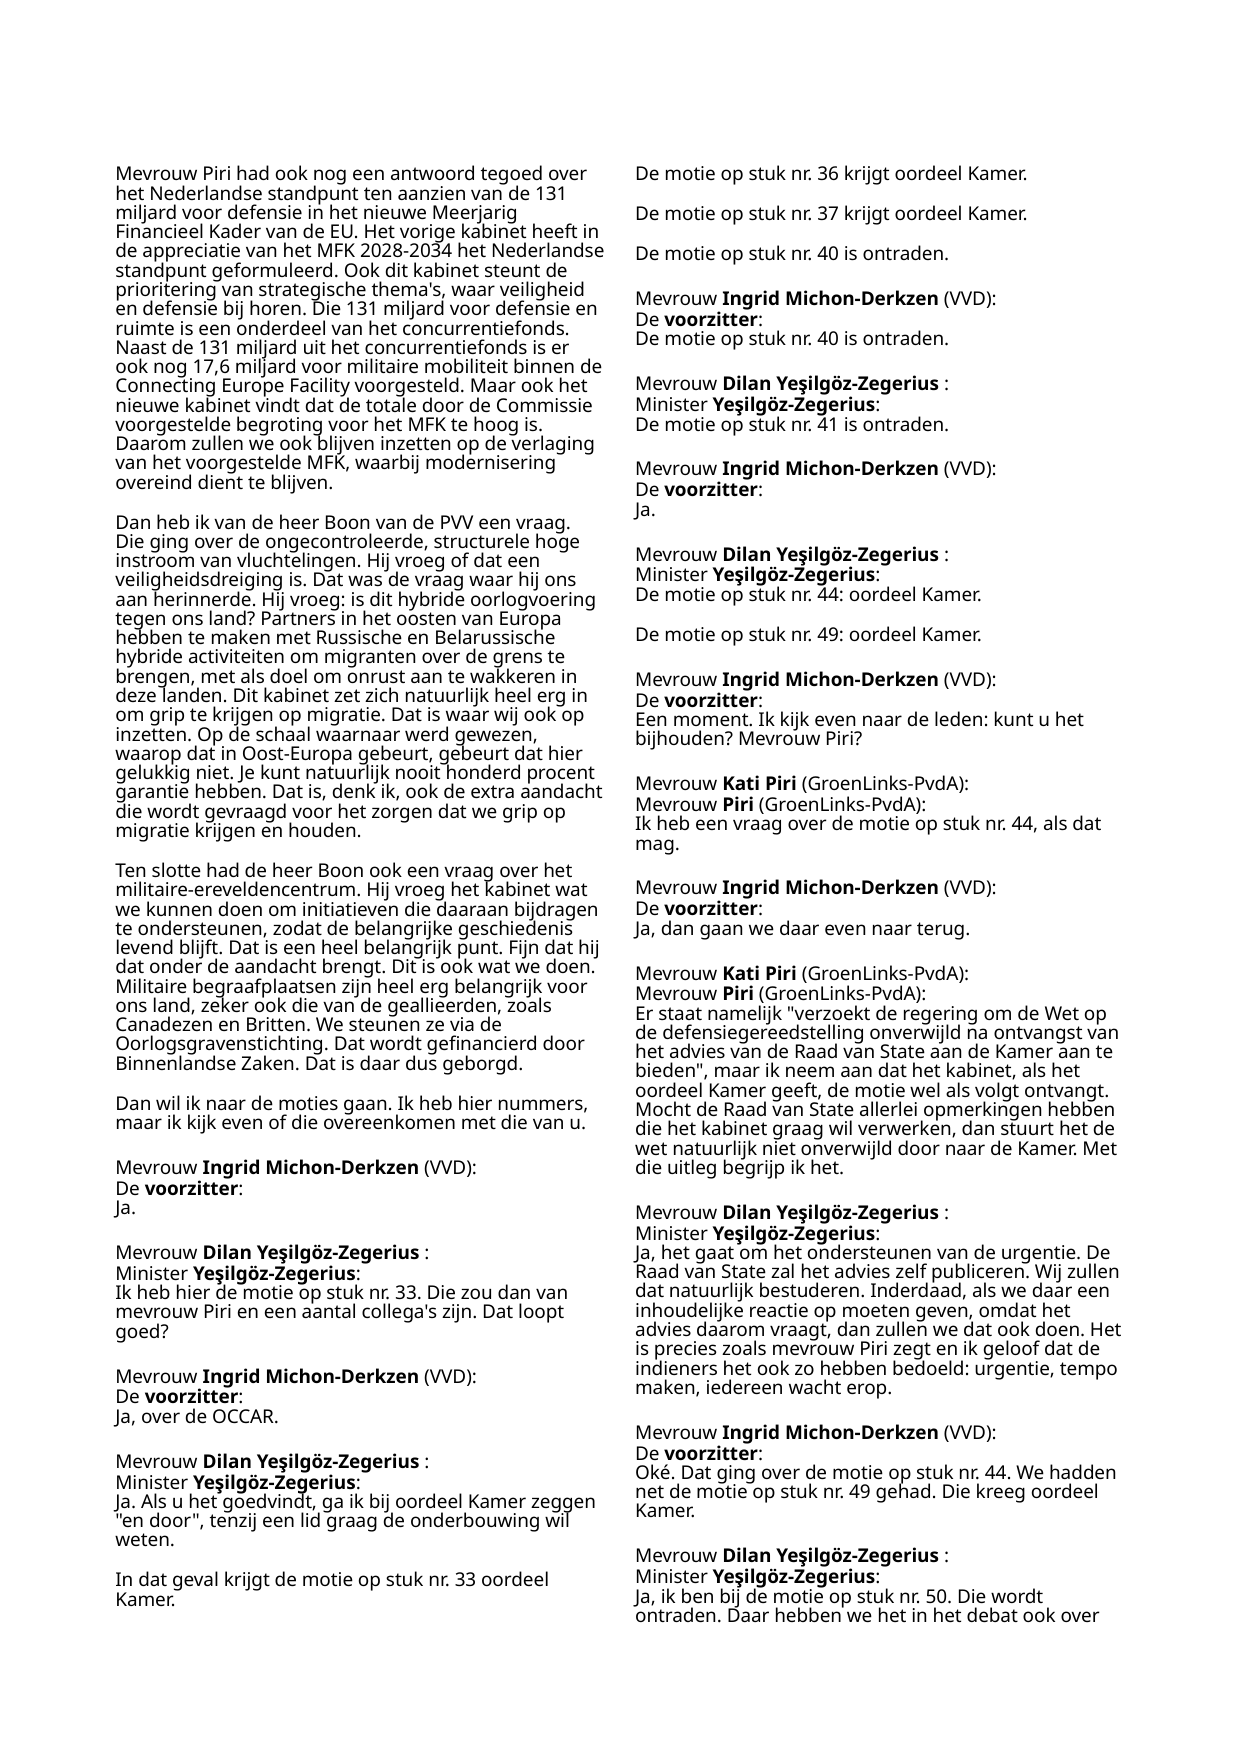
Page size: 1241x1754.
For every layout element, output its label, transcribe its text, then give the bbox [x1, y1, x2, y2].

text De motie op stuk nr. 49: oordeel Kamer. [635, 626, 1125, 645]
text Mevrouw Piri (GroenLinks-PvdA): [635, 796, 1125, 815]
text Mevrouw Piri had ook nog een antwoord tegoed over het Nederlandse standpunt ten aanzien van de 131 miljard voor defensie in het nieuwe Meerjarig Financieel Kader van de EU. Het vorige kabinet heeft in de appreciatie van het MFK 2028-2034 het Nederlandse standpunt geformuleerd. Ook dit kabinet steunt de prioritering van strategische thema's, waar veiligheid en defensie bij horen. Die 131 miljard voor defensie en ruimte is een onderdeel van het concurrentiefonds. Naast de 131 miljard uit het concurrentiefonds is er ook nog 17,6 miljard voor militaire mobiliteit binnen de Connecting Europe Facility voorgesteld. Maar ook het nieuwe kabinet vindt dat de totale door de Commissie voorgestelde begroting voor het MFK te hoog is. Daarom zullen we ook blijven inzetten op de verlaging van het voorgestelde MFK, waarbij modernisering overeind dient te blijven. [115, 165, 605, 493]
text De voorzitter: [635, 311, 1125, 330]
text De motie op stuk nr. 40 is ontraden. [635, 245, 1125, 264]
text Ja. [635, 501, 1125, 520]
text Minister Yeşilgöz-Zegerius: [115, 1265, 605, 1284]
text De voorzitter: [635, 900, 1125, 919]
text Mevrouw Dilan Yeşilgöz-Zegerius : [635, 541, 1125, 566]
text Minister Yeşilgöz-Zegerius: [115, 1474, 605, 1493]
text In dat geval krijgt de motie op stuk nr. 33 oordeel Kamer. [115, 1571, 605, 1610]
text Mevrouw Dilan Yeşilgöz-Zegerius : [115, 1448, 605, 1474]
text Een moment. Ik kijk even naar de leden: kunt u het bijhouden? Mevrouw Piri? [635, 711, 1125, 749]
text Mevrouw Ingrid Michon-Derkzen (VVD): [115, 1363, 605, 1388]
text Mevrouw Kati Piri (GroenLinks-PvdA): [635, 770, 1125, 796]
text De voorzitter: [635, 1445, 1125, 1464]
text De motie op stuk nr. 40 is ontraden. [635, 330, 1125, 350]
text Mevrouw Dilan Yeşilgöz-Zegerius : [115, 1239, 605, 1265]
text Dan wil ik naar de moties gaan. Ik heb hier nummers, maar ik kijk even of die overeenkomen met die van u. [115, 1095, 605, 1133]
text Ja, het gaat om het ondersteunen van de urgentie. De Raad van State zal het advies zelf publiceren. Wij zullen dat natuurlijk bestuderen. Inderdaad, als we daar een inhoudelijke reactie op moeten geven, omdat het advies daarom vraagt, dan zullen we dat ook doen. Het is precies zoals mevrouw Piri zegt en ik geloof dat de indieners het ook zo hebben bedoeld: urgentie, tempo maken, iedereen wacht erop. [635, 1244, 1125, 1398]
text Mevrouw Dilan Yeşilgöz-Zegerius : [635, 371, 1125, 396]
text De motie op stuk nr. 36 krijgt oordeel Kamer. [635, 165, 1125, 184]
text Mevrouw Dilan Yeşilgöz-Zegerius : [635, 1543, 1125, 1568]
text Minister Yeşilgöz-Zegerius: [635, 396, 1125, 416]
text Ik heb hier de motie op stuk nr. 33. Die zou dan van mevrouw Piri en een aantal collega's zijn. Dat loopt goed? [115, 1284, 605, 1342]
text Minister Yeşilgöz-Zegerius: [635, 1568, 1125, 1588]
text Mevrouw Dilan Yeşilgöz-Zegerius : [635, 1199, 1125, 1225]
text Mevrouw Ingrid Michon-Derkzen (VVD): [635, 874, 1125, 900]
text Ja. Als u het goedvindt, ga ik bij oordeel Kamer zeggen "en door", tenzij een lid graag de onderbouwing wil weten. [115, 1493, 605, 1551]
text De voorzitter: [115, 1180, 605, 1199]
text Mevrouw Ingrid Michon-Derkzen (VVD): [635, 456, 1125, 481]
text Ten slotte had de heer Boon ook een vraag over het militaire-ereveldencentrum. Hij vroeg het kabinet wat we kunnen doen om initiatieven die daaraan bijdragen te ondersteunen, zodat de belangrijke geschiedenis levend blijft. Dat is een heel belangrijk punt. Fijn dat hij dat onder de aandacht brengt. Dit is ook wat we doen. Militaire begraafplaatsen zijn heel erg belangrijk voor ons land, zeker ook die van de geallieerden, zoals Canadezen en Britten. We steunen ze via de Oorlogsgravenstichting. Dat wordt gefinancierd door Binnenlandse Zaken. Dat is daar dus geborgd. [115, 862, 605, 1074]
text De voorzitter: [115, 1388, 605, 1408]
text Mevrouw Piri (GroenLinks-PvdA): [635, 985, 1125, 1005]
text De voorzitter: [635, 692, 1125, 711]
text De voorzitter: [635, 481, 1125, 501]
text Mevrouw Ingrid Michon-Derkzen (VVD): [115, 1154, 605, 1180]
text De motie op stuk nr. 37 krijgt oordeel Kamer. [635, 205, 1125, 224]
text Mevrouw Ingrid Michon-Derkzen (VVD): [635, 285, 1125, 311]
text Dan heb ik van de heer Boon van de PVV een vraag. Die ging over de ongecontroleerde, structurele hoge instroom van vluchtelingen. Hij vroeg of dat een veiligheidsdreiging is. Dat was de vraag waar hij ons aan herinnerde. Hij vroeg: is dit hybride oorlogvoering tegen ons land? Partners in het oosten van Europa hebben te maken met Russische en Belarussische hybride activiteiten om migranten over de grens te brengen, met als doel om onrust aan te wakkeren in deze landen. Dit kabinet zet zich natuurlijk heel erg in om grip te krijgen op migratie. Dat is waar wij ook op inzetten. Op de schaal waarnaar werd gewezen, waarop dat in Oost-Europa gebeurt, gebeurt dat hier gelukkig niet. Je kunt natuurlijk nooit honderd procent garantie hebben. Dat is, denk ik, ook de extra aandacht die wordt gevraagd voor het zorgen dat we grip op migratie krijgen en houden. [115, 514, 605, 841]
text Mevrouw Ingrid Michon-Derkzen (VVD): [635, 1419, 1125, 1445]
text Minister Yeşilgöz-Zegerius: [635, 1225, 1125, 1244]
text Oké. Dat ging over de motie op stuk nr. 44. We hadden net de motie op stuk nr. 49 gehad. Die kreeg oordeel Kamer. [635, 1464, 1125, 1522]
text De motie op stuk nr. 44: oordeel Kamer. [635, 586, 1125, 605]
text Mevrouw Ingrid Michon-Derkzen (VVD): [635, 666, 1125, 692]
text Ja. [115, 1199, 605, 1218]
text Mevrouw Kati Piri (GroenLinks-PvdA): [635, 960, 1125, 985]
text Ja, over de OCCAR. [115, 1408, 605, 1427]
text Ja, ik ben bij de motie op stuk nr. 50. Die wordt ontraden. Daar hebben we het in het debat ook over [635, 1588, 1125, 1626]
text Minister Yeşilgöz-Zegerius: [635, 566, 1125, 586]
text Er staat namelijk "verzoekt de regering om de Wet op de defensiegereedstelling onverwijld na ontvangst van het advies van de Raad van State aan de Kamer aan te bieden", maar ik neem aan dat het kabinet, als het oordeel Kamer geeft, de motie wel als volgt ontvangt. Mocht de Raad van State allerlei opmerkingen hebben die het kabinet graag wil verwerken, dan stuurt het de wet natuurlijk niet onverwijld door naar de Kamer. Met die uitleg begrijp ik het. [635, 1005, 1125, 1178]
text De motie op stuk nr. 41 is ontraden. [635, 416, 1125, 435]
text Ja, dan gaan we daar even naar terug. [635, 919, 1125, 939]
text Ik heb een vraag over de motie op stuk nr. 44, als dat mag. [635, 815, 1125, 854]
